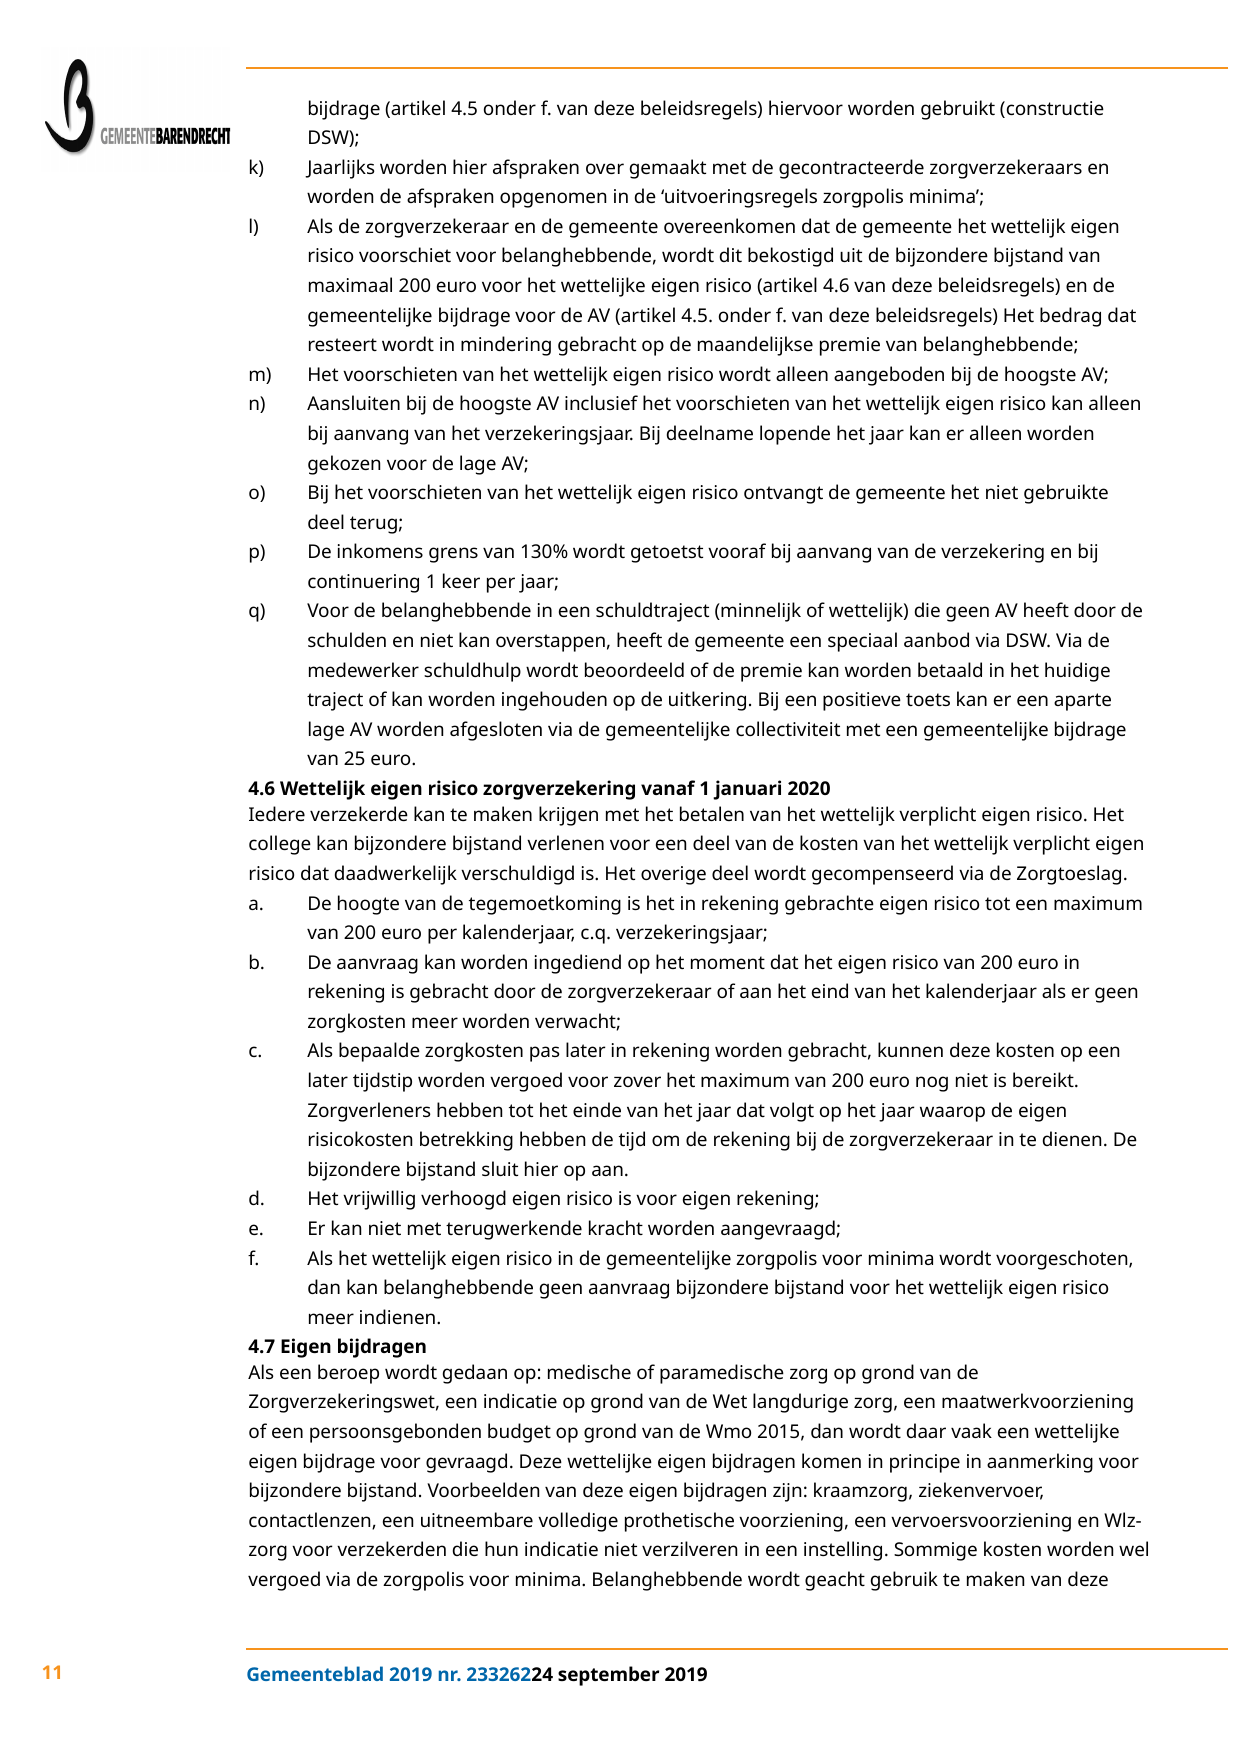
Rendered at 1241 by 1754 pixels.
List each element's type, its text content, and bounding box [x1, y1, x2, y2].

list Het vrijwillig verhoogd eigen risico is voor eigen rekening; [248, 1186, 1152, 1211]
text Als een beroep wordt gedaan op: medische of paramedische zorg op grond van de Zorgverzekeringswet, een indicatie op grond van de Wet langdurige zorg, een maatwerkvoorziening of een persoonsgebonden budget op grond van de Wmo 2015, dan wordt daar vaak een wettelijke eigen bijdrage voor gevraagd. Deze wettelijke eigen bijdragen komen in principe in aanmerking voor bijzondere bijstand. Voorbeelden van deze eigen bijdragen zijn: kraamzorg, ziekenvervoer, contactlenzen, een uitneembare volledige prothetische voorziening, een vervoersvoorziening en Wlz-zorg voor verzekerden die hun indicatie niet verzilveren in een instelling. Sommige kosten worden wel vergoed via de zorgpolis voor minima. Belanghebbende wordt geacht gebruik te maken van deze [248, 1359, 1152, 1592]
list Jaarlijks worden hier afspraken over gemaakt met de gecontracteerde zorgverzekeraars en worden de afspraken opgenomen in de ‘uitvoeringsregels zorgpolis minima’; [248, 154, 1152, 209]
list Er kan niet met terugwerkende kracht worden aangevraagd; [248, 1215, 1152, 1241]
picture [41, 47, 231, 172]
list bijdrage (artikel 4.5 onder f. van deze beleidsregels) hiervoor worden gebruikt (constructie DSW); [248, 95, 1152, 150]
text Iedere verzekerde kan te maken krijgen met het betalen van het wettelijk verplicht eigen risico. Het college kan bijzondere bijstand verlenen voor een deel van de kosten van het wettelijk verplicht eigen risico dat daadwerkelijk verschuldigd is. Het overige deel wordt gecompenseerd via de Zorgtoeslag. [248, 801, 1152, 886]
list Als bepaalde zorgkosten pas later in rekening worden gebracht, kunnen deze kosten op een later tijdstip worden vergoed voor zover het maximum van 200 euro nog niet is bereikt. Zorgverleners hebben tot het einde van het jaar dat volgt op het jaar waarop de eigen risicokosten betrekking hebben de tijd om de rekening bij de zorgverzekeraar in te dienen. De bijzondere bijstand sluit hier op aan. [248, 1038, 1152, 1182]
list Als het wettelijk eigen risico in de gemeentelijke zorgpolis voor minima wordt voorgeschoten, dan kan belanghebbende geen aanvraag bijzondere bijstand voor het wettelijk eigen risico meer indienen. [248, 1245, 1152, 1329]
list Aansluiten bij de hoogste AV inclusief het voorschieten van het wettelijk eigen risico kan alleen bij aanvang van het verzekeringsjaar. Bij deelname lopende het jaar kan er alleen worden gekozen voor de lage AV; [248, 391, 1152, 476]
list Bij het voorschieten van het wettelijk eigen risico ontvangt de gemeente het niet gebruikte deel terug; [248, 479, 1152, 535]
list De aanvraag kan worden ingediend op het moment dat het eigen risico van 200 euro in rekening is gebracht door de zorgverzekeraar of aan het eind van het kalenderjaar als er geen zorgkosten meer worden verwacht; [248, 949, 1152, 1034]
list Het voorschieten van het wettelijk eigen risico wordt alleen aangeboden bij de hoogste AV; [248, 361, 1152, 387]
list Voor de belanghebbende in een schuldtraject (minnelijk of wettelijk) die geen AV heeft door de schulden en niet kan overstappen, heeft de gemeente een speciaal aanbod via DSW. Via de medewerker schuldhulp wordt beoordeeld of de premie kan worden betaald in het huidige traject of kan worden ingehouden op de uitkering. Bij een positieve toets kan er een aparte lage AV worden afgesloten via de gemeentelijke collectiviteit met een gemeentelijke bijdrage van 25 euro. [248, 598, 1152, 771]
text 4.7 Eigen bijdragen [248, 1333, 1152, 1359]
list De hoogte van de tegemoetkoming is het in rekening gebrachte eigen risico tot een maximum van 200 euro per kalenderjaar, c.q. verzekeringsjaar; [248, 890, 1152, 945]
text 4.6 Wettelijk eigen risico zorgverzekering vanaf 1 januari 2020 [248, 775, 1152, 801]
list De inkomens grens van 130% wordt getoetst vooraf bij aanvang van de verzekering en bij continuering 1 keer per jaar; [248, 538, 1152, 594]
list Als de zorgverzekeraar en de gemeente overeenkomen dat de gemeente het wettelijk eigen risico voorschiet voor belanghebbende, wordt dit bekostigd uit de bijzondere bijstand van maximaal 200 euro voor het wettelijke eigen risico (artikel 4.6 van deze beleidsregels) en de gemeentelijke bijdrage voor de AV (artikel 4.5. onder f. van deze beleidsregels) Het bedrag dat resteert wordt in mindering gebracht op de maandelijkse premie van belanghebbende; [248, 213, 1152, 357]
